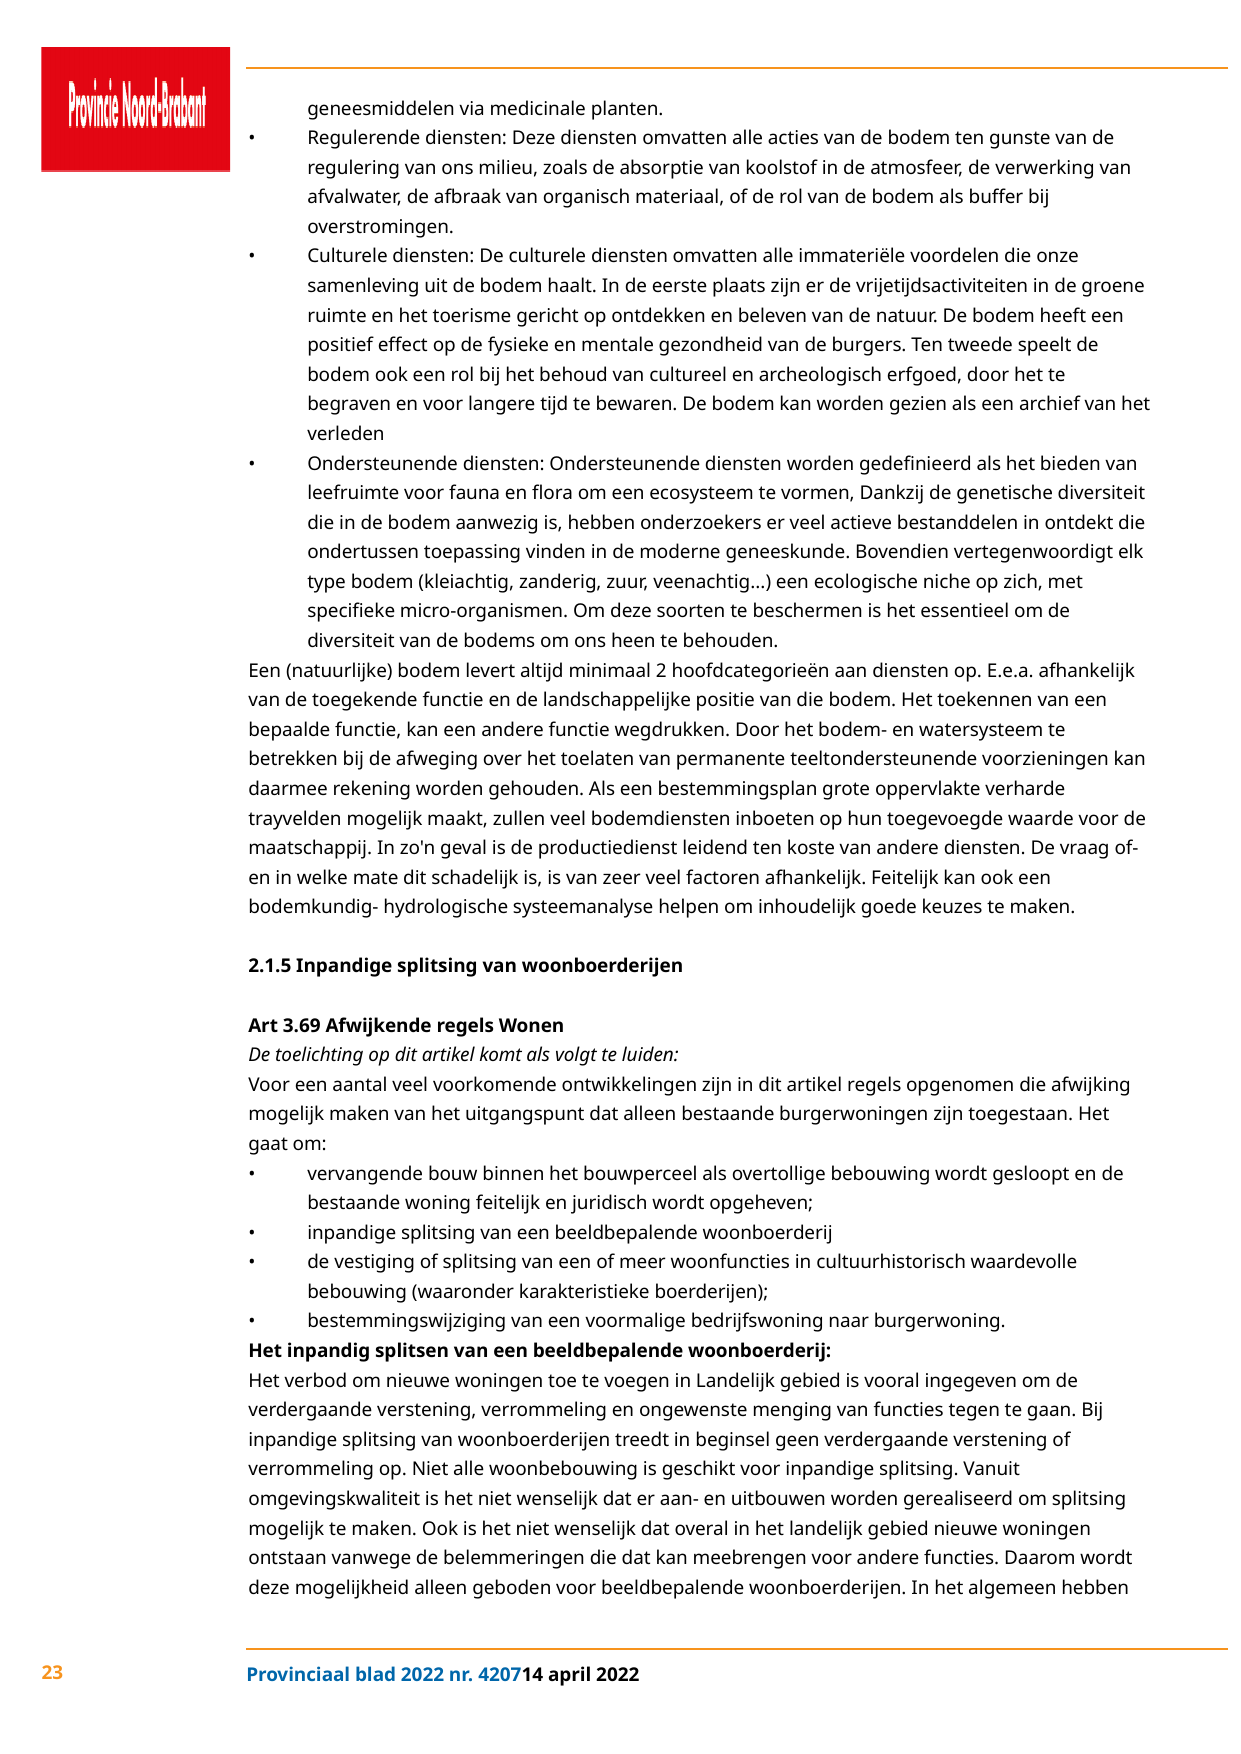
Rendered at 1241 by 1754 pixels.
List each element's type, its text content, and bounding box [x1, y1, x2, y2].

picture [41, 47, 231, 172]
list Ondersteunende diensten: Ondersteunende diensten worden gedefinieerd als het bieden van leefruimte voor fauna en flora om een ecosysteem te vormen, Dankzij de genetische diversiteit die in de bodem aanwezig is, hebben onderzoekers er veel actieve bestanddelen in ontdekt die ondertussen toepassing vinden in de moderne geneeskunde. Bovendien vertegenwoordigt elk type bodem (kleiachtig, zanderig, zuur, veenachtig...) een ecologische niche op zich, met specifieke micro-organismen. Om deze soorten te beschermen is het essentieel om de diversiteit van de bodems om ons heen te behouden. [248, 450, 1152, 653]
list inpandige splitsing van een beeldbepalende woonboerderij [248, 1219, 1152, 1245]
text Art 3.69 Afwijkende regels Wonen [248, 1012, 1152, 1038]
list bestemmingswijziging van een voormalige bedrijfswoning naar burgerwoning. [248, 1308, 1152, 1333]
list Culturele diensten: De culturele diensten omvatten alle immateriële voordelen die onze samenleving uit de bodem haalt. In de eerste plaats zijn er de vrijetijdsactiviteiten in de groene ruimte en het toerisme gericht op ontdekken en beleven van de natuur. De bodem heeft een positief effect op de fysieke en mentale gezondheid van de burgers. Ten tweede speelt de bodem ook een rol bij het behoud van cultureel en archeologisch erfgoed, door het te begraven en voor langere tijd te bewaren. De bodem kan worden gezien als een archief van het verleden [248, 243, 1152, 446]
list de vestiging of splitsing van een of meer woonfuncties in cultuurhistorisch waardevolle bebouwing (waaronder karakteristieke boerderijen); [248, 1248, 1152, 1304]
list Regulerende diensten: Deze diensten omvatten alle acties van de bodem ten gunste van de regulering van ons milieu, zoals de absorptie van koolstof in de atmosfeer, de verwerking van afvalwater, de afbraak van organisch materiaal, of de rol van de bodem als buffer bij overstromingen. [248, 124, 1152, 239]
text De toelichting op dit artikel komt als volgt te luiden: [248, 1041, 1152, 1067]
text Het inpandig splitsen van een beeldbepalende woonboerderij: [248, 1337, 1152, 1363]
list vervangende bouw binnen het bouwperceel als overtollige bebouwing wordt gesloopt en de bestaande woning feitelijk en juridisch wordt opgeheven; [248, 1160, 1152, 1215]
list geneesmiddelen via medicinale planten. [248, 95, 1152, 121]
text 2.1.5 Inpandige splitsing van woonboerderijen [248, 953, 1152, 978]
text Het verbod om nieuwe woningen toe te voegen in Landelijk gebied is vooral ingegeven om de verdergaande verstening, verrommeling en ongewenste menging van functies tegen te gaan. Bij inpandige splitsing van woonboerderijen treedt in beginsel geen verdergaande verstening of verrommeling op. Niet alle woonbebouwing is geschikt voor inpandige splitsing. Vanuit omgevingskwaliteit is het niet wenselijk dat er aan- en uitbouwen worden gerealiseerd om splitsing mogelijk te maken. Ook is het niet wenselijk dat overal in het landelijk gebied nieuwe woningen ontstaan vanwege de belemmeringen die dat kan meebrengen voor andere functies. Daarom wordt deze mogelijkheid alleen geboden voor beeldbepalende woonboerderijen. In het algemeen hebben [248, 1367, 1152, 1600]
text Een (natuurlijke) bodem levert altijd minimaal 2 hoofdcategorieën aan diensten op. E.e.a. afhankelijk van de toegekende functie en de landschappelijke positie van die bodem. Het toekennen van een bepaalde functie, kan een andere functie wegdrukken. Door het bodem- en watersysteem te betrekken bij de afweging over het toelaten van permanente teeltondersteunende voorzieningen kan daarmee rekening worden gehouden. Als een bestemmingsplan grote oppervlakte verharde trayvelden mogelijk maakt, zullen veel bodemdiensten inboeten op hun toegevoegde waarde voor de maatschappij. In zo'n geval is de productiedienst leidend ten koste van andere diensten. De vraag of- en in welke mate dit schadelijk is, is van zeer veel factoren afhankelijk. Feitelijk kan ook een bodemkundig- hydrologische systeemanalyse helpen om inhoudelijk goede keuzes te maken. [248, 657, 1152, 919]
text Voor een aantal veel voorkomende ontwikkelingen zijn in dit artikel regels opgenomen die afwijking mogelijk maken van het uitgangspunt dat alleen bestaande burgerwoningen zijn toegestaan. Het gaat om: [248, 1071, 1152, 1156]
